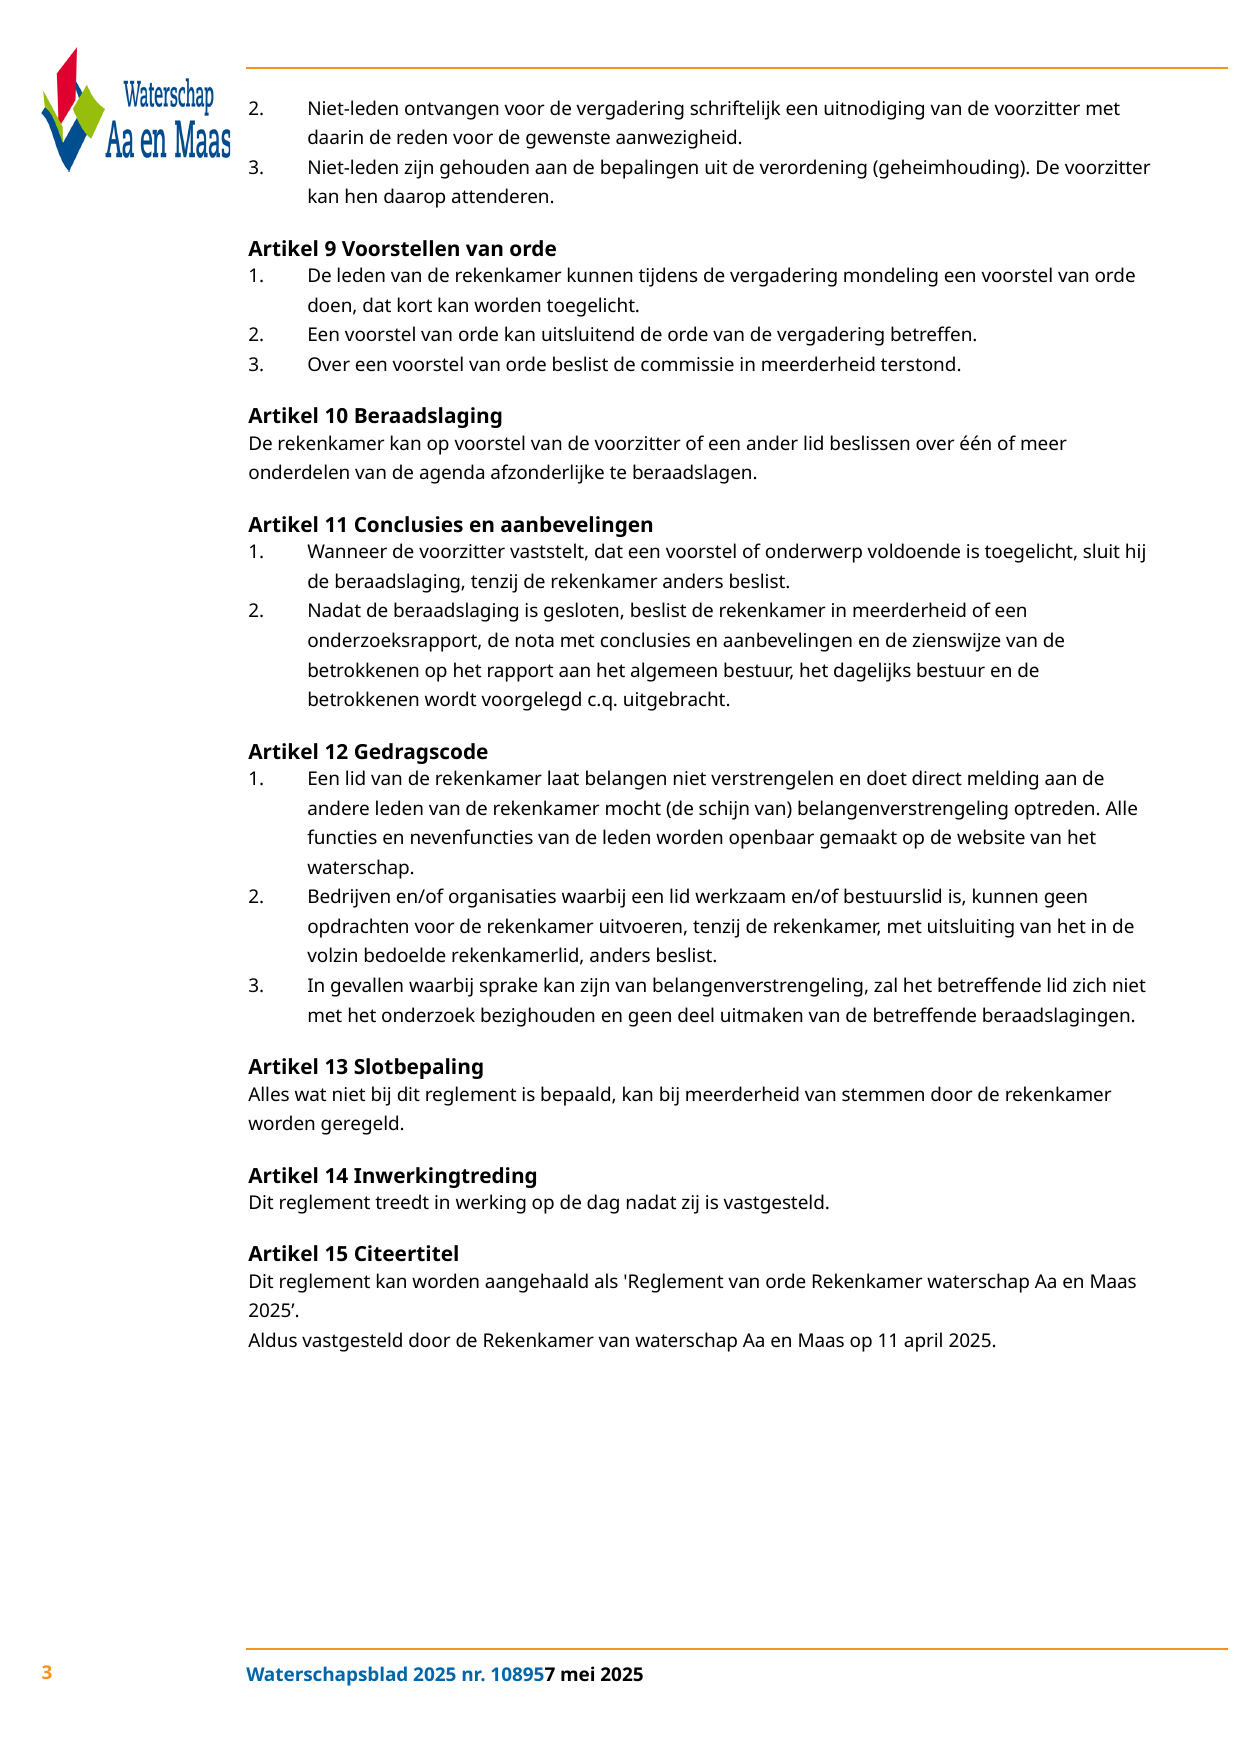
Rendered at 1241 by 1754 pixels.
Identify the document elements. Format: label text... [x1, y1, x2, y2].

text Artikel 9 Voorstellen van orde [248, 234, 1152, 262]
text Dit reglement treedt in werking op de dag nadat zij is vastgesteld. [248, 1189, 1152, 1215]
list De leden van de rekenkamer kunnen tijdens de vergadering mondeling een voorstel van orde doen, dat kort kan worden toegelicht. [248, 262, 1152, 318]
picture [41, 47, 231, 172]
list Niet-leden ontvangen voor de vergadering schriftelijk een uitnodiging van de voorzitter met daarin de reden voor de gewenste aanwezigheid. [248, 95, 1152, 150]
list In gevallen waarbij sprake kan zijn van belangenverstrengeling, zal het betreffende lid zich niet met het onderzoek bezighouden en geen deel uitmaken van de betreffende beraadslagingen. [248, 972, 1152, 1028]
text Artikel 14 Inwerkingtreding [248, 1161, 1152, 1189]
text Artikel 15 Citeertitel [248, 1239, 1152, 1268]
text Artikel 12 Gedragscode [248, 737, 1152, 765]
list Nadat de beraadslaging is gesloten, beslist de rekenkamer in meerderheid of een onderzoeksrapport, de nota met conclusies en aanbevelingen en de zienswijze van de betrokkenen op het rapport aan het algemeen bestuur, het dagelijks bestuur en de betrokkenen wordt voorgelegd c.q. uitgebracht. [248, 598, 1152, 712]
list Over een voorstel van orde beslist de commissie in meerderheid terstond. [248, 351, 1152, 377]
list Niet-leden zijn gehouden aan de bepalingen uit de verordening (geheimhouding). De voorzitter kan hen daarop attenderen. [248, 154, 1152, 209]
text Artikel 13 Slotbepaling [248, 1052, 1152, 1081]
text Dit reglement kan worden aangehaald als 'Reglement van orde Rekenkamer waterschap Aa en Maas 2025’. [248, 1268, 1152, 1323]
text Artikel 10 Beraadslaging [248, 402, 1152, 430]
text De rekenkamer kan op voorstel van de voorzitter of een ander lid beslissen over één of meer onderdelen van de agenda afzonderlijke te beraadslagen. [248, 430, 1152, 485]
list Wanneer de voorzitter vaststelt, dat een voorstel of onderwerp voldoende is toegelicht, sluit hij de beraadslaging, tenzij de rekenkamer anders beslist. [248, 538, 1152, 594]
text Alles wat niet bij dit reglement is bepaald, kan bij meerderheid van stemmen door de rekenkamer worden geregeld. [248, 1081, 1152, 1136]
text Aldus vastgesteld door de Rekenkamer van waterschap Aa en Maas op 11 april 2025. [248, 1327, 1152, 1353]
list Een lid van de rekenkamer laat belangen niet verstrengelen en doet direct melding aan de andere leden van de rekenkamer mocht (de schijn van) belangenverstrengeling optreden. Alle functies en nevenfuncties van de leden worden openbaar gemaakt op de website van het waterschap. [248, 765, 1152, 880]
text Artikel 11 Conclusies en aanbevelingen [248, 510, 1152, 538]
list Bedrijven en/of organisaties waarbij een lid werkzaam en/of bestuurslid is, kunnen geen opdrachten voor de rekenkamer uitvoeren, tenzij de rekenkamer, met uitsluiting van het in de volzin bedoelde rekenkamerlid, anders beslist. [248, 883, 1152, 968]
list Een voorstel van orde kan uitsluitend de orde van de vergadering betreffen. [248, 322, 1152, 347]
